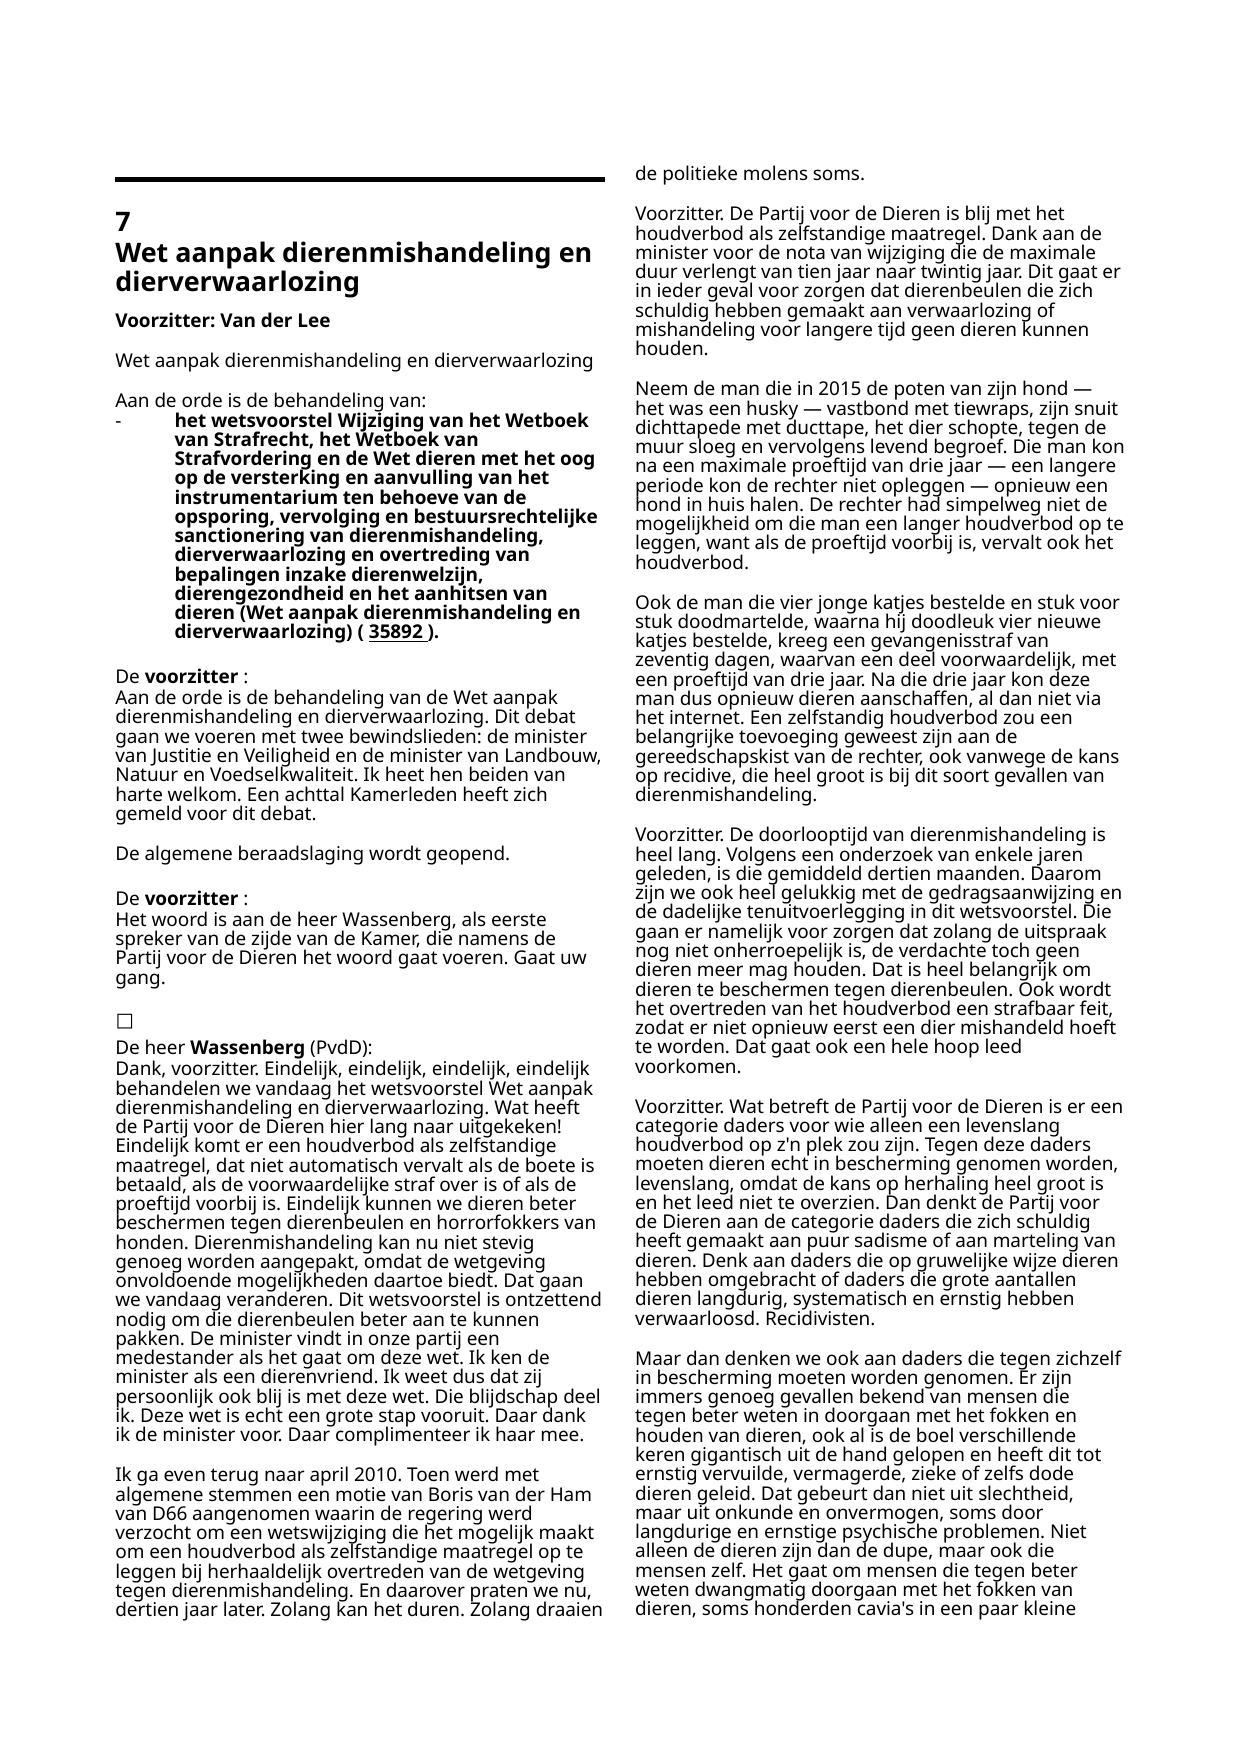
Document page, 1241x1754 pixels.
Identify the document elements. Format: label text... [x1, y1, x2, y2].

text Wet aanpak dierenmishandeling en dierverwaarlozing [115, 352, 605, 372]
text ⬜ [115, 1009, 605, 1034]
text Aan de orde is de behandeling van de Wet aanpak dierenmishandeling en dierverwaarlozing. Dit debat gaan we voeren met twee bewindslieden: de minister van Justitie en Veiligheid en de minister van Landbouw, Natuur en Voedselkwaliteit. Ik heet hen beiden van harte welkom. Een achttal Kamerleden heeft zich gemeld voor dit debat. [115, 689, 605, 824]
text Ik ga even terug naar april 2010. Toen werd met algemene stemmen een motie van Boris van der Ham van D66 aangenomen waarin de regering werd verzocht om een wetswijziging die het mogelijk maakt om een houdverbod als zelfstandige maatregel op te leggen bij herhaaldelijk overtreden van de wetgeving tegen dierenmishandeling. En daarover praten we nu, dertien jaar later. Zolang kan het duren. Zolang draaien [115, 1466, 605, 1621]
text de politieke molens soms. [635, 165, 1125, 184]
text Aan de orde is de behandeling van: [115, 392, 605, 412]
text Neem de man die in 2015 de poten van zijn hond — het was een husky — vastbond met tiewraps, zijn snuit dichttapede met ducttape, het dier schopte, tegen de muur sloeg en vervolgens levend begroef. Die man kon na een maximale proeftijd van drie jaar — een langere periode kon de rechter niet opleggen — opnieuw een hond in huis halen. De rechter had simpelweg niet de mogelijkheid om die man een langer houdverbod op te leggen, want als de proeftijd voorbij is, vervalt ook het houdverbod. [635, 380, 1125, 573]
text De heer Wassenberg (PvdD): [115, 1034, 605, 1060]
list het wetsvoorstel Wijziging van het Wetboek van Strafrecht, het Wetboek van Strafvordering en de Wet dieren met het oog op de versterking en aanvulling van het instrumentarium ten behoeve van de opsporing, vervolging en bestuursrechtelijke sanctionering van dierenmishandeling, dierverwaarlozing en overtreding van bepalingen inzake dierenwelzijn, dierengezondheid en het aanhitsen van dieren (Wet aanpak dierenmishandeling en dierverwaarlozing) ( 35892 ). [115, 412, 605, 643]
text De voorzitter : [115, 885, 605, 911]
text 7 [115, 203, 605, 239]
text Wet aanpak dierenmishandeling en dierverwaarlozing [115, 239, 605, 312]
text Maar dan denken we ook aan daders die tegen zichzelf in bescherming moeten worden genomen. Er zijn immers genoeg gevallen bekend van mensen die tegen beter weten in doorgaan met het fokken en houden van dieren, ook al is de boel verschillende keren gigantisch uit de hand gelopen en heeft dit tot ernstig vervuilde, vermagerde, zieke of zelfs dode dieren geleid. Dat gebeurt dan niet uit slechtheid, maar uit onkunde en onvermogen, soms door langdurige en ernstige psychische problemen. Niet alleen de dieren zijn dan de dupe, maar ook die mensen zelf. Het gaat om mensen die tegen beter weten dwangmatig doorgaan met het fokken van dieren, soms honderden cavia's in een paar kleine [635, 1349, 1125, 1619]
text De algemene beraadslaging wordt geopend. [115, 845, 605, 864]
text Ook de man die vier jonge katjes bestelde en stuk voor stuk doodmartelde, waarna hij doodleuk vier nieuwe katjes bestelde, kreeg een gevangenisstraf van zeventig dagen, waarvan een deel voorwaardelijk, met een proeftijd van drie jaar. Na die drie jaar kon deze man dus opnieuw dieren aanschaffen, al dan niet via het internet. Een zelfstandig houdverbod zou een belangrijke toevoeging geweest zijn aan de gereedschapskist van de rechter, ook vanwege de kans op recidive, die heel groot is bij dit soort gevallen van dierenmishandeling. [635, 594, 1125, 806]
text Voorzitter. Wat betreft de Partij voor de Dieren is er een categorie daders voor wie alleen een levenslang houdverbod op z'n plek zou zijn. Tegen deze daders moeten dieren echt in bescherming genomen worden, levenslang, omdat de kans op herhaling heel groot is en het leed niet te overzien. Dan denkt de Partij voor de Dieren aan de categorie daders die zich schuldig heeft gemaakt aan puur sadisme of aan marteling van dieren. Denk aan daders die op gruwelijke wijze dieren hebben omgebracht of daders die grote aantallen dieren langdurig, systematisch en ernstig hebben verwaarloosd. Recidivisten. [635, 1098, 1125, 1329]
text Het woord is aan de heer Wassenberg, als eerste spreker van de zijde van de Kamer, die namens de Partij voor de Dieren het woord gaat voeren. Gaat uw gang. [115, 911, 605, 988]
text Voorzitter: Van der Lee [115, 312, 605, 332]
text De voorzitter : [115, 663, 605, 689]
text Voorzitter. De Partij voor de Dieren is blij met het houdverbod als zelfstandige maatregel. Dank aan de minister voor de nota van wijziging die de maximale duur verlengt van tien jaar naar twintig jaar. Dit gaat er in ieder geval voor zorgen dat dierenbeulen die zich schuldig hebben gemaakt aan verwaarlozing of mishandeling voor langere tijd geen dieren kunnen houden. [635, 205, 1125, 359]
text Dank, voorzitter. Eindelijk, eindelijk, eindelijk, eindelijk behandelen we vandaag het wetsvoorstel Wet aanpak dierenmishandeling en dierverwaarlozing. Wat heeft de Partij voor de Dieren hier lang naar uitgekeken! Eindelijk komt er een houdverbod als zelfstandige maatregel, dat niet automatisch vervalt als de boete is betaald, als de voorwaardelijke straf over is of als de proeftijd voorbij is. Eindelijk kunnen we dieren beter beschermen tegen dierenbeulen en horrorfokkers van honden. Dierenmishandeling kan nu niet stevig genoeg worden aangepakt, omdat de wetgeving onvoldoende mogelijkheden daartoe biedt. Dat gaan we vandaag veranderen. Dit wetsvoorstel is ontzettend nodig om die dierenbeulen beter aan te kunnen pakken. De minister vindt in onze partij een medestander als het gaat om deze wet. Ik ken de minister als een dierenvriend. Ik weet dus dat zij persoonlijk ook blij is met deze wet. Die blijdschap deel ik. Deze wet is echt een grote stap vooruit. Daar dank ik de minister voor. Daar complimenteer ik haar mee. [115, 1060, 605, 1446]
text Voorzitter. De doorlooptijd van dierenmishandeling is heel lang. Volgens een onderzoek van enkele jaren geleden, is die gemiddeld dertien maanden. Daarom zijn we ook heel gelukkig met de gedragsaanwijzing en de dadelijke tenuitvoerlegging in dit wetsvoorstel. Die gaan er namelijk voor zorgen dat zolang de uitspraak nog niet onherroepelijk is, de verdachte toch geen dieren meer mag houden. Dat is heel belangrijk om dieren te beschermen tegen dierenbeulen. Ook wordt het overtreden van het houdverbod een strafbaar feit, zodat er niet opnieuw eerst een dier mishandeld hoeft te worden. Dat gaat ook een hele hoop leed voorkomen. [635, 826, 1125, 1077]
